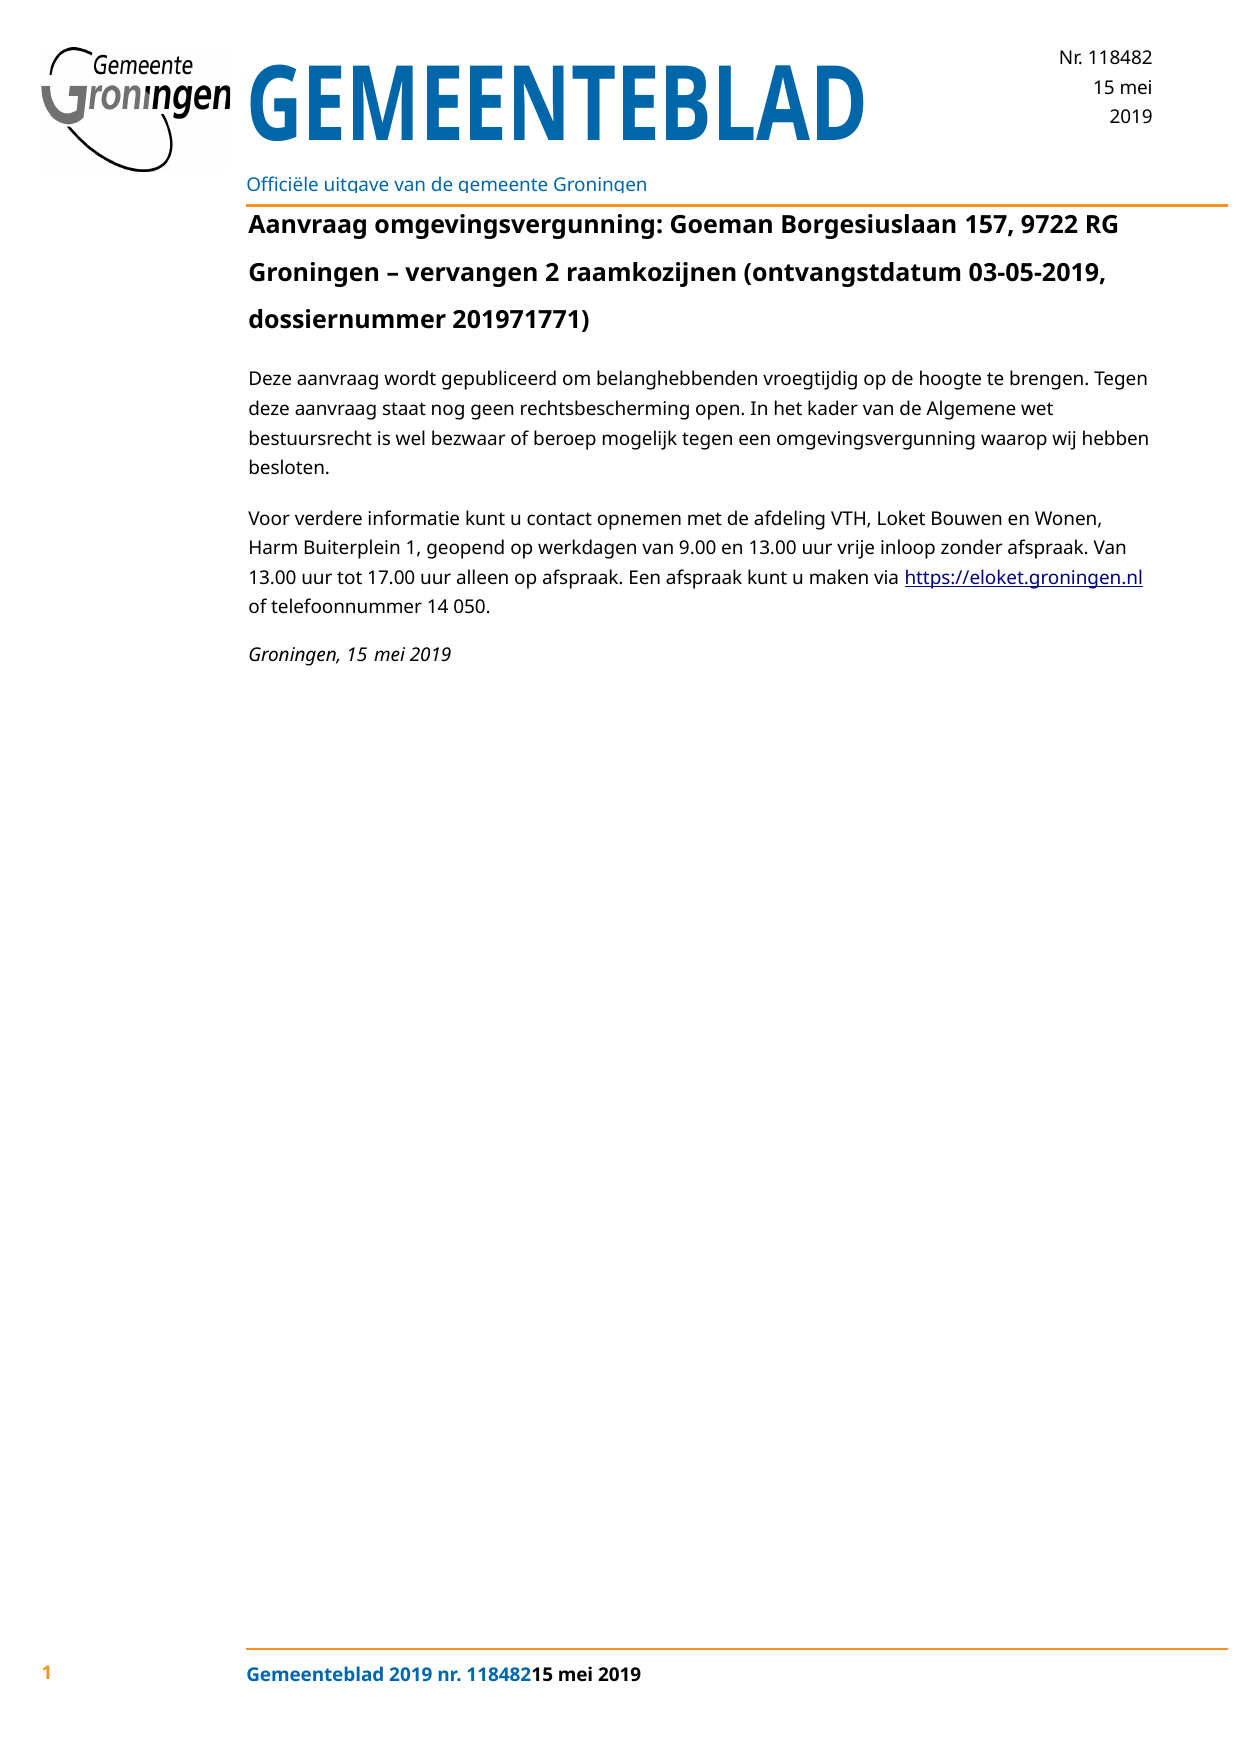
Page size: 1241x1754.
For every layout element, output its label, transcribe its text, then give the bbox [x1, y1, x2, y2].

text Aanvraag omgevingsvergunning: Goeman Borgesiuslaan 157, 9722 RG Groningen – vervangen 2 raamkozijnen (ontvangstdatum 03-05-2019, dossiernummer 201971771) [248, 207, 1152, 336]
text Groningen, 15 mei 2019 [248, 641, 1152, 667]
text Deze aanvraag wordt gepubliceerd om belanghebbenden vroegtijdig op de hoogte te brengen. Tegen deze aanvraag staat nog geen rechtsbescherming open. In het kader van de Algemene wet bestuursrecht is wel bezwaar of beroep mogelijk tegen een omgevingsvergunning waarop wij hebben besloten. [248, 366, 1152, 480]
text Voor verdere informatie kunt u contact opnemen met de afdeling VTH, Loket Bouwen en Wonen, Harm Buiterplein 1, geopend op werkdagen van 9.00 en 13.00 uur vrije inloop zonder afspraak. Van 13.00 uur tot 17.00 uur alleen op afspraak. Een afspraak kunt u maken via https://eloket.groningen.nl of telefoonnummer 14 050. [248, 505, 1152, 619]
picture [41, 47, 231, 172]
